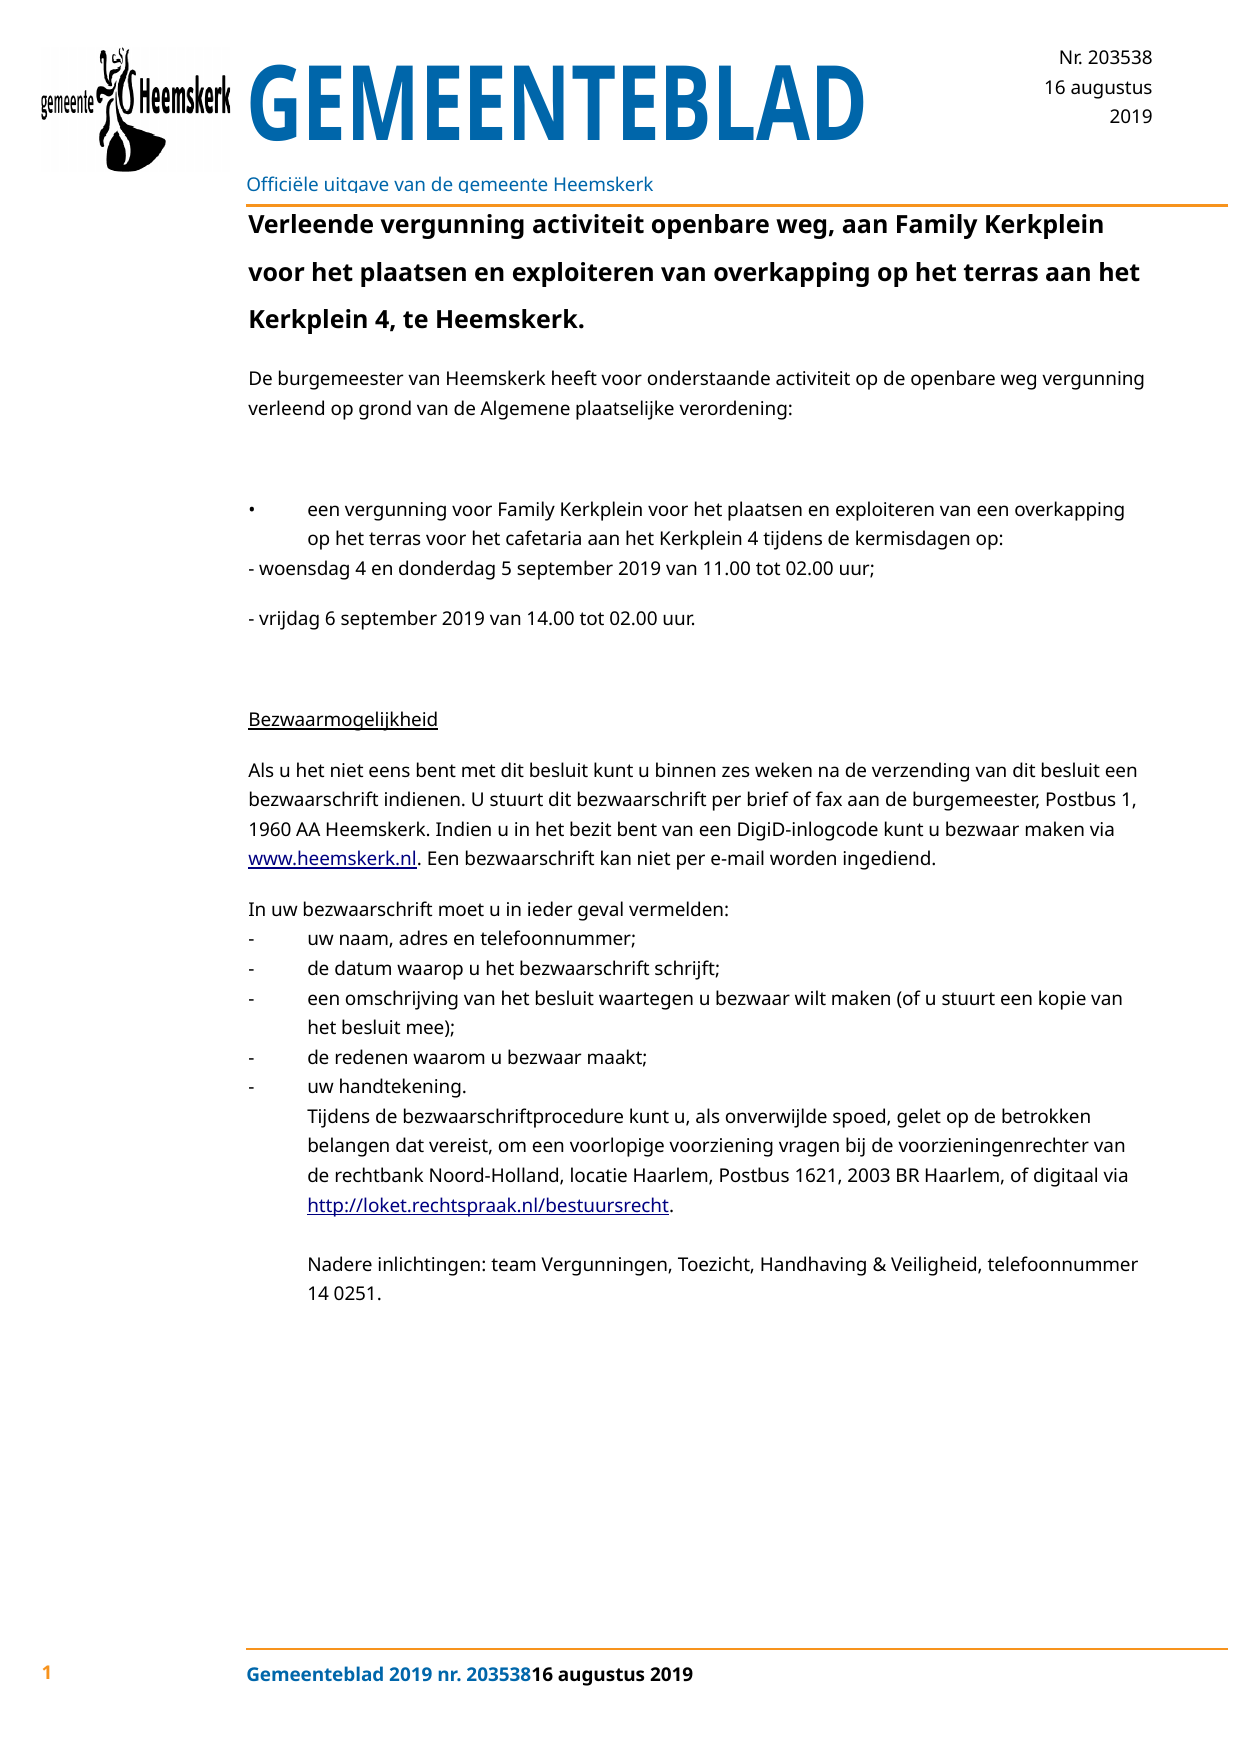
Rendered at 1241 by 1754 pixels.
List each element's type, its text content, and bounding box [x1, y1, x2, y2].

list een vergunning voor Family Kerkplein voor het plaatsen en exploiteren van een overkapping op het terras voor het cafetaria aan het Kerkplein 4 tijdens de kermisdagen op: [248, 496, 1152, 551]
list Nadere inlichtingen: team Vergunningen, Toezicht, Handhaving & Veiligheid, telefoonnummer [248, 1251, 1152, 1277]
list uw handtekening. [248, 1073, 1152, 1099]
text Verleende vergunning activiteit openbare weg, aan Family Kerkplein voor het plaatsen en exploiteren van overkapping op het terras aan het Kerkplein 4, te Heemskerk. [248, 207, 1152, 336]
picture [41, 47, 231, 172]
text Bezwaarmogelijkheid [248, 706, 1152, 732]
list 14 0251. [248, 1281, 1152, 1306]
text De burgemeester van Heemskerk heeft voor onderstaande activiteit op de openbare weg vergunning verleend op grond van de Algemene plaatselijke verordening: [248, 366, 1152, 421]
list de redenen waarom u bezwaar maakt; [248, 1044, 1152, 1069]
text - woensdag 4 en donderdag 5 september 2019 van 11.00 tot 02.00 uur; [248, 555, 1152, 581]
list Tijdens de bezwaarschriftprocedure kunt u, als onverwijlde spoed, gelet op de betrokken belangen dat vereist, om een voorlopige voorziening vragen bij de voorzieningenrechter van de rechtbank Noord-Holland, locatie Haarlem, Postbus 1621, 2003 BR Haarlem, of digitaal via http://loket.rechtspraak.nl/bestuursrecht. [248, 1103, 1152, 1217]
text In uw bezwaarschrift moet u in ieder geval vermelden: [248, 896, 1152, 922]
list de datum waarop u het bezwaarschrift schrijft; [248, 955, 1152, 981]
list uw naam, adres en telefoonnummer; [248, 926, 1152, 951]
list een omschrijving van het besluit waartegen u bezwaar wilt maken (of u stuurt een kopie van het besluit mee); [248, 985, 1152, 1040]
text Als u het niet eens bent met dit besluit kunt u binnen zes weken na de verzending van dit besluit een bezwaarschrift indienen. U stuurt dit bezwaarschrift per brief of fax aan de burgemeester, Postbus 1, 1960 AA Heemskerk. Indien u in het bezit bent van een DigiD-inlogcode kunt u bezwaar maken via www.heemskerk.nl. Een bezwaarschrift kan niet per e-mail worden ingediend. [248, 757, 1152, 871]
text - vrijdag 6 september 2019 van 14.00 tot 02.00 uur. [248, 606, 1152, 631]
